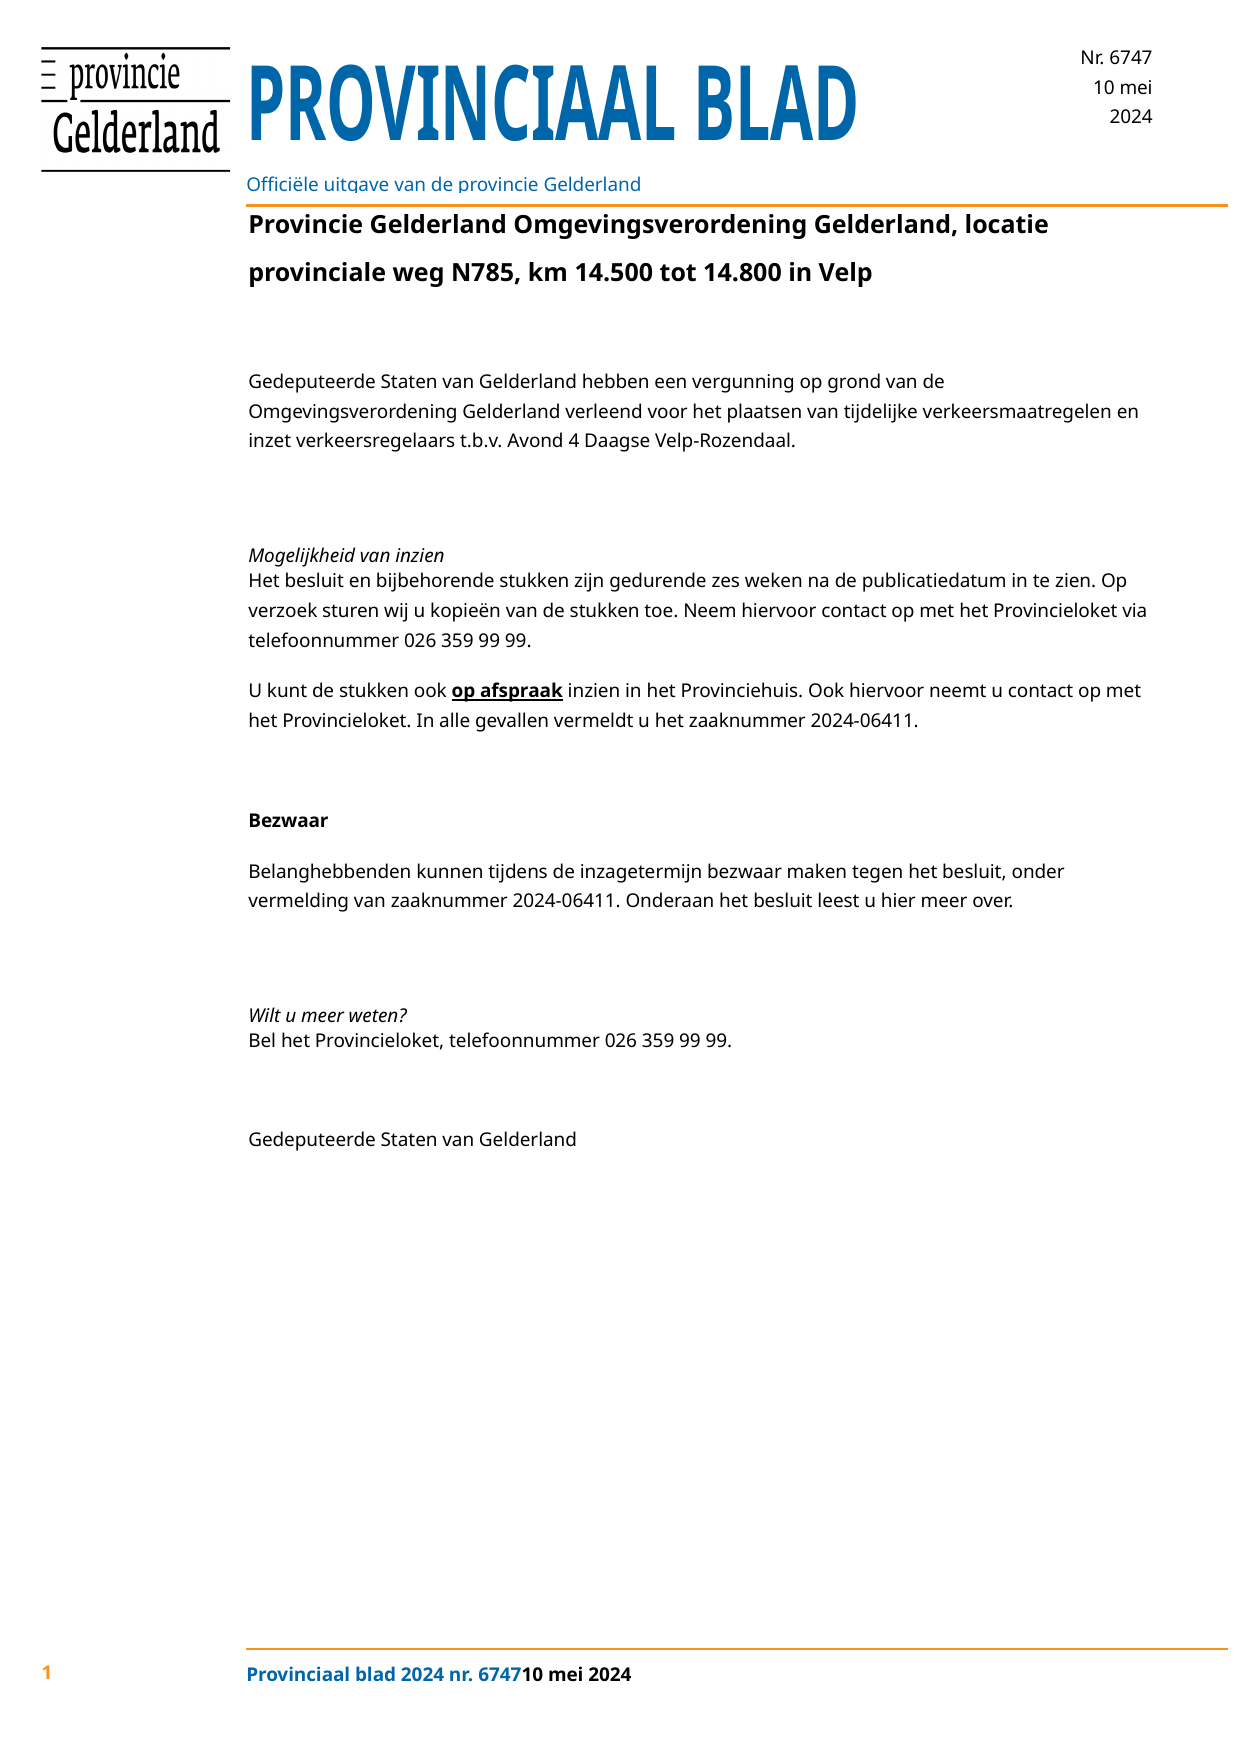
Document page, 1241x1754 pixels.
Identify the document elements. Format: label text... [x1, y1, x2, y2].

text Belanghebbenden kunnen tijdens de inzagetermijn bezwaar maken tegen het besluit, onder vermelding van zaaknummer 2024-06411. Onderaan het besluit leest u hier meer over. [248, 858, 1152, 913]
picture [41, 47, 231, 172]
text Het besluit en bijbehorende stukken zijn gedurende zes weken na de publicatiedatum in te zien. Op verzoek sturen wij u kopieën van de stukken toe. Neem hiervoor contact op met het Provincieloket via telefoonnummer 026 359 99 99. [248, 568, 1152, 652]
text Gedeputeerde Staten van Gelderland [248, 1126, 1152, 1152]
text Bezwaar [248, 808, 1152, 833]
text Wilt u meer weten? [248, 1002, 1152, 1028]
text Bel het Provincieloket, telefoonnummer 026 359 99 99. [248, 1028, 1152, 1053]
text Provincie Gelderland Omgevingsverordening Gelderland, locatie provinciale weg N785, km 14.500 tot 14.800 in Velp [248, 207, 1152, 288]
text Mogelijkheid van inzien [248, 542, 1152, 568]
text U kunt de stukken ook op afspraak inzien in het Provinciehuis. Ook hiervoor neemt u contact op met het Provincieloket. In alle gevallen vermeldt u het zaaknummer 2024-06411. [248, 677, 1152, 732]
text Gedeputeerde Staten van Gelderland hebben een vergunning op grond van de Omgevingsverordening Gelderland verleend voor het plaatsen van tijdelijke verkeersmaatregelen en inzet verkeersregelaars t.b.v. Avond 4 Daagse Velp-Rozendaal. [248, 368, 1152, 453]
